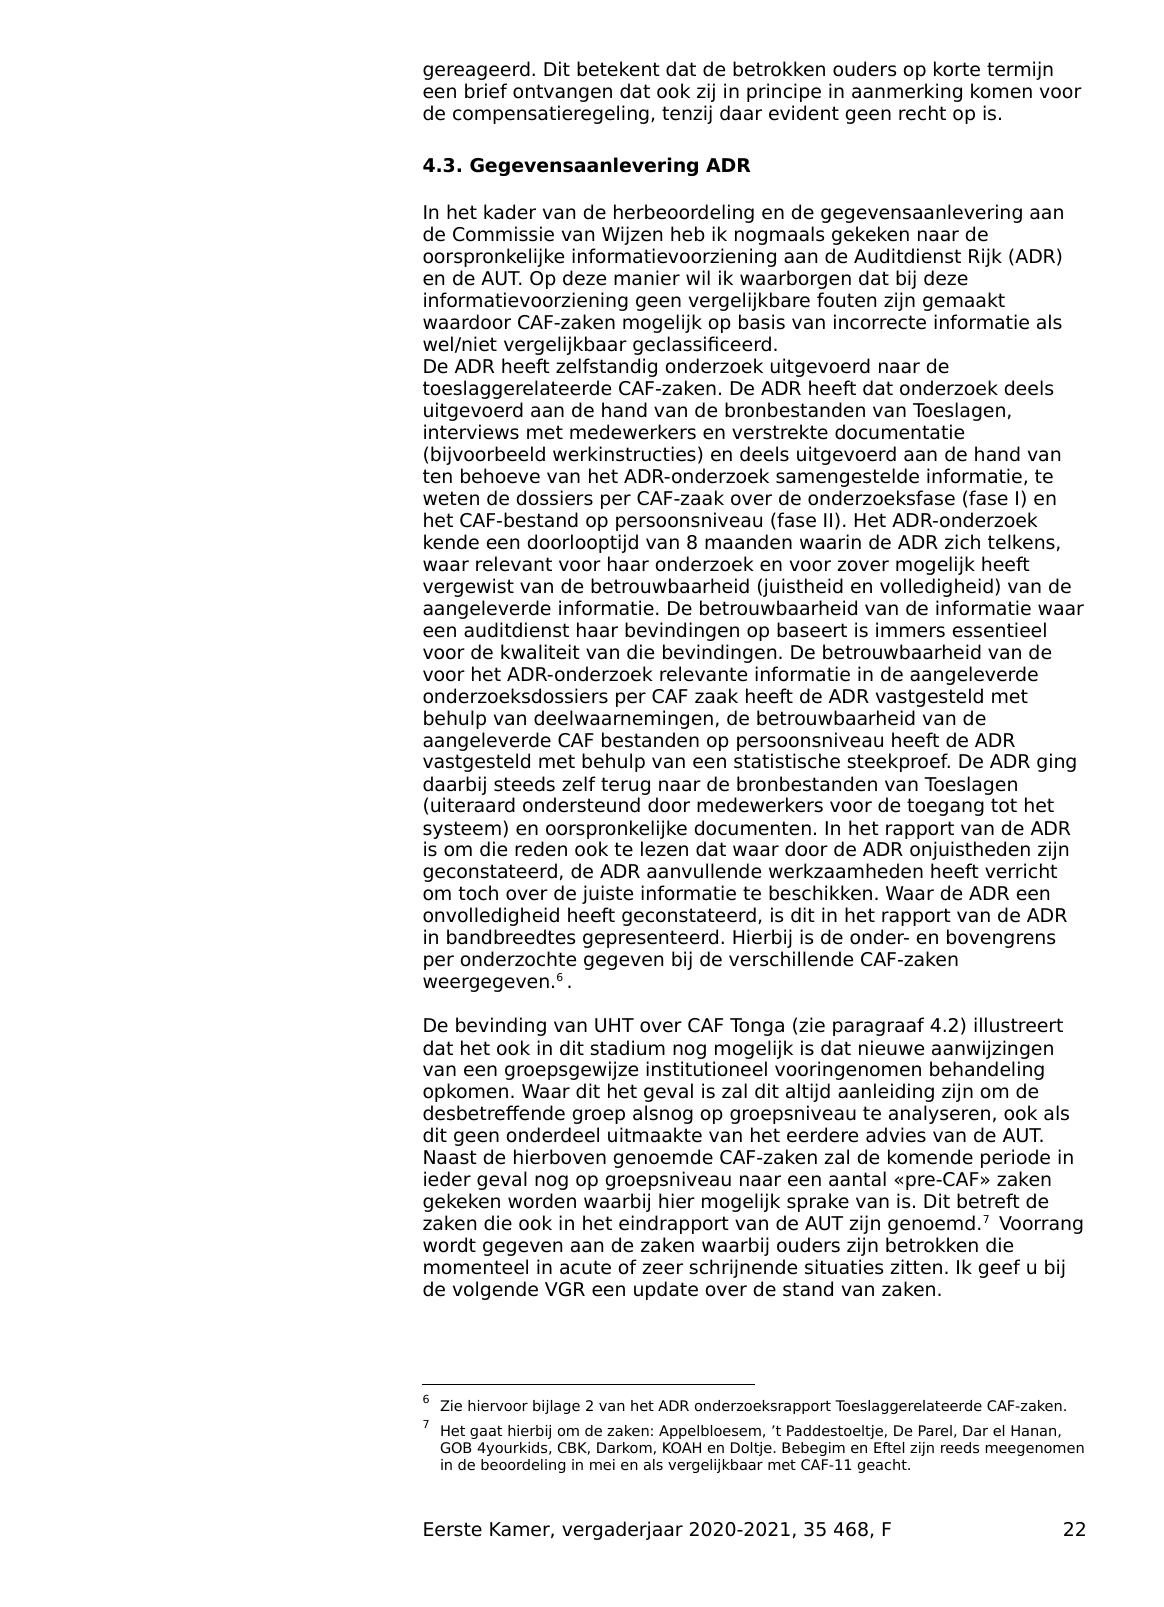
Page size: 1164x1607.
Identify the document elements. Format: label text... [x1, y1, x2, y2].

text De ADR heeft zelfstandig onderzoek uitgevoerd naar de toeslaggerelateerde CAF-zaken. De ADR heeft dat onderzoek deels uitgevoerd aan de hand van de bronbestanden van Toeslagen, interviews met medewerkers en verstrekte documentatie (bijvoorbeeld werkinstructies) en deels uitgevoerd aan de hand van ten behoeve van het ADR-onderzoek samengestelde informatie, te weten de dossiers per CAF-zaak over de onderzoeksfase (fase I) en het CAF-bestand op persoonsniveau (fase II). Het ADR-onderzoek kende een doorlooptijd van 8 maanden waarin de ADR zich telkens, waar relevant voor haar onderzoek en voor zover mogelijk heeft vergewist van de betrouwbaarheid (juistheid en volledigheid) van de aangeleverde informatie. De betrouwbaarheid van de informatie waar een auditdienst haar bevindingen op baseert is immers essentieel voor de kwaliteit van die bevindingen. De betrouwbaarheid van de voor het ADR-onderzoek relevante informatie in de aangeleverde onderzoeksdossiers per CAF zaak heeft de ADR vastgesteld met behulp van deelwaarnemingen, de betrouwbaarheid van de aangeleverde CAF bestanden op persoonsniveau heeft de ADR vastgesteld met behulp van een statistische steekproef. De ADR ging daarbij steeds zelf terug naar de bronbestanden van Toeslagen (uiteraard ondersteund door medewerkers voor de toegang tot het systeem) en oorspronkelijke documenten. In het rapport van de ADR is om die reden ook te lezen dat waar door de ADR onjuistheden zijn geconstateerd, de ADR aanvullende werkzaamheden heeft verricht om toch over de juiste informatie te beschikken. Waar de ADR een onvolledigheid heeft geconstateerd, is dit in het rapport van de ADR in bandbreedtes gepresenteerd. Hierbij is de onder- en bovengrens per onderzochte gegeven bij de verschillende CAF-zaken weergegeven.. [422, 356, 1087, 993]
text Het gaat hierbij om de zaken: Appelbloesem, ’t Paddestoeltje, De Parel, Dar el Hanan, GOB 4yourkids, CBK, Darkom, KOAH en Doltje. Bebegim en Eftel zijn reeds meegenomen in de beoordeling in mei en als vergelijkbaar met CAF-11 geacht. [422, 1418, 1087, 1474]
text In het kader van de herbeoordeling en de gegevensaanlevering aan de Commissie van Wijzen heb ik nogmaals gekeken naar de oorspronkelijke informatievoorziening aan de Auditdienst Rijk (ADR) en de AUT. Op deze manier wil ik waarborgen dat bij deze informatievoorziening geen vergelijkbare fouten zijn gemaakt waardoor CAF-zaken mogelijk op basis van incorrecte informatie als wel/niet vergelijkbaar geclassificeerd. [422, 202, 1087, 356]
subtitle 4.3. Gegevensaanlevering ADR [422, 155, 1087, 177]
text De bevinding van UHT over CAF Tonga (zie paragraaf 4.2) illustreert dat het ook in dit stadium nog mogelijk is dat nieuwe aanwijzingen van een groepsgewijze institutioneel vooringenomen behandeling opkomen. Waar dit het geval is zal dit altijd aanleiding zijn om de desbetreffende groep alsnog op groepsniveau te analyseren, ook als dit geen onderdeel uitmaakte van het eerdere advies van de AUT. Naast de hierboven genoemde CAF-zaken zal de komende periode in ieder geval nog op groepsniveau naar een aantal «pre-CAF» zaken gekeken worden waarbij hier mogelijk sprake van is. Dit betreft de zaken die ook in het eindrapport van de AUT zijn genoemd. Voorrang wordt gegeven aan de zaken waarbij ouders zijn betrokken die momenteel in acute of zeer schrijnende situaties zitten. Ik geef u bij de volgende VGR een update over de stand van zaken. [422, 1015, 1087, 1301]
text Zie hiervoor bijlage 2 van het ADR onderzoeksrapport Toeslaggerelateerde CAF-zaken. [422, 1393, 1087, 1416]
text gereageerd. Dit betekent dat de betrokken ouders op korte termijn een brief ontvangen dat ook zij in principe in aanmerking komen voor de compensatieregeling, tenzij daar evident geen recht op is. [422, 59, 1087, 125]
